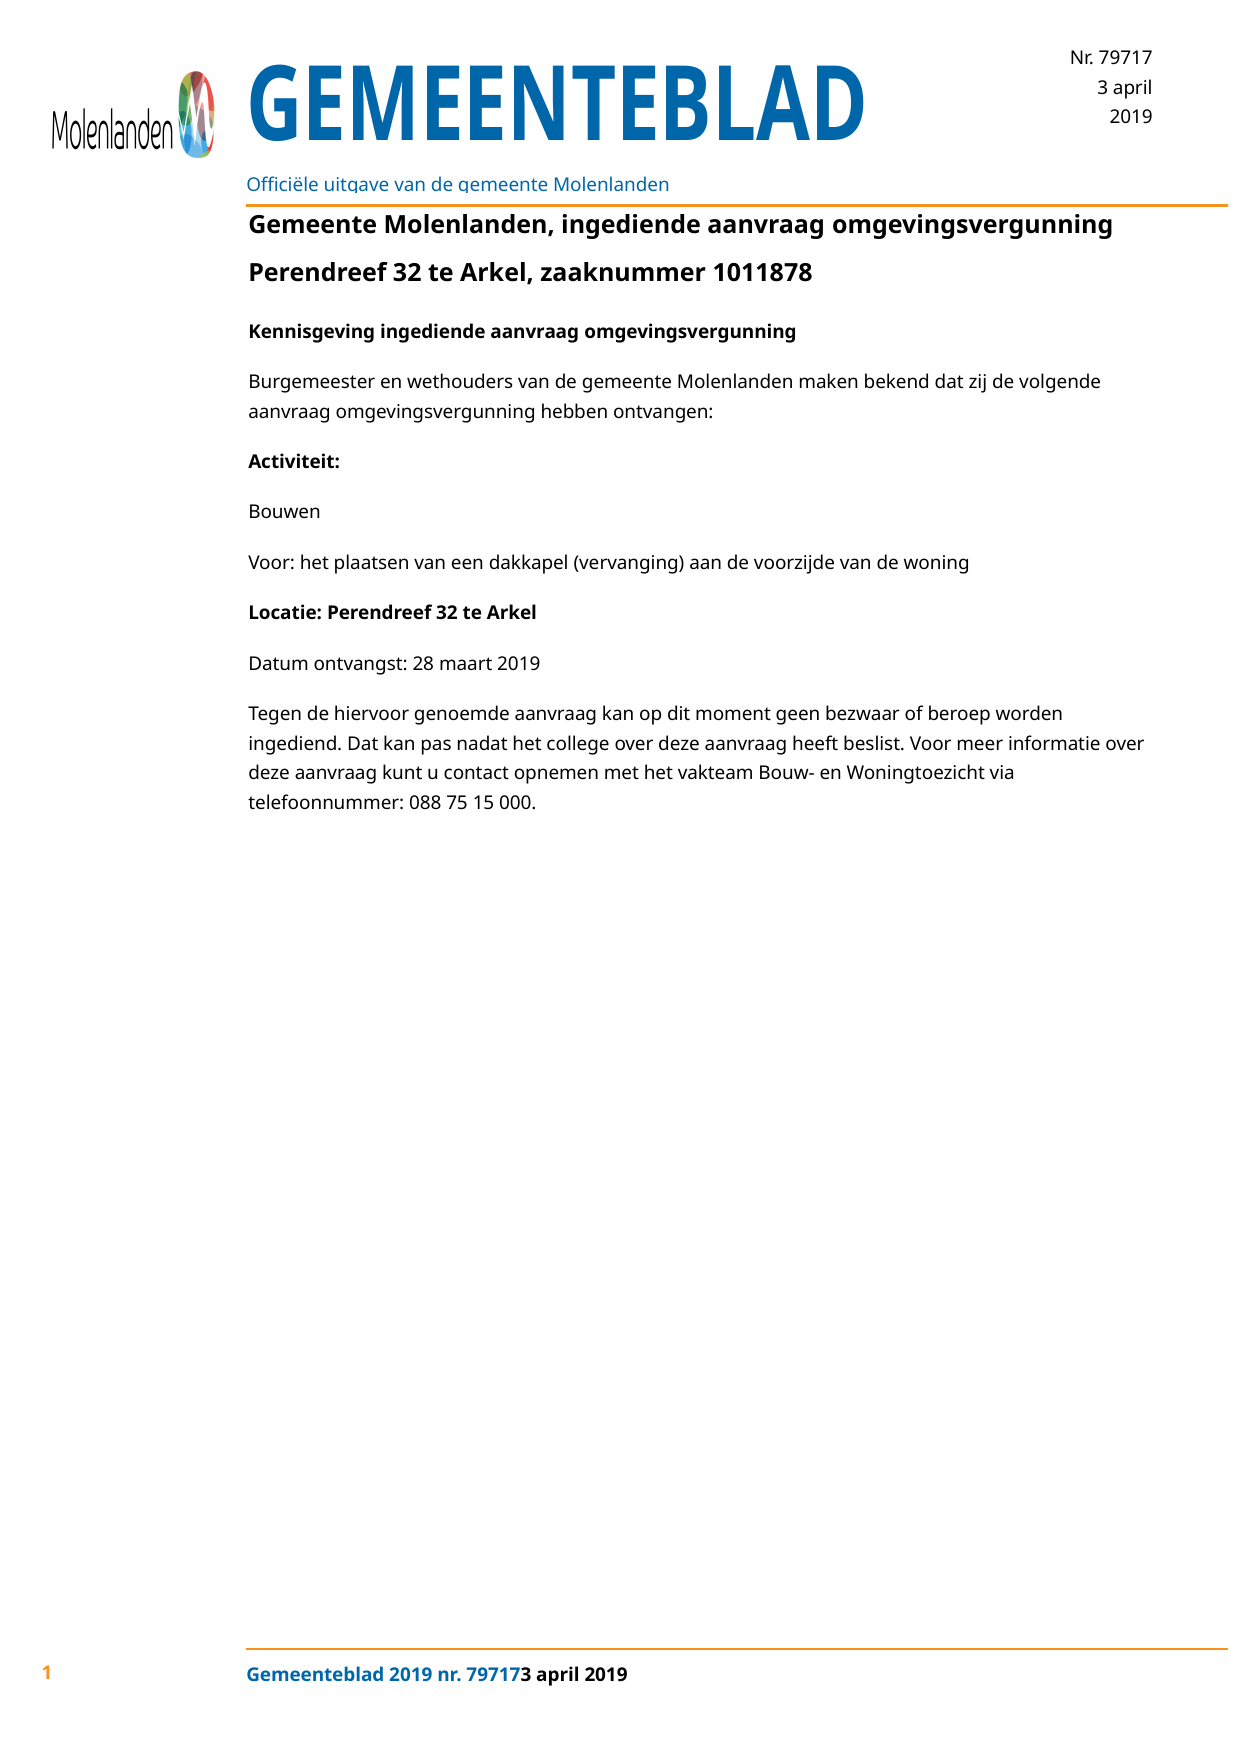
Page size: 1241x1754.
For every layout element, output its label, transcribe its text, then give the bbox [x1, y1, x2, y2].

text Datum ontvangst: 28 maart 2019 [248, 650, 1152, 676]
text Locatie: Perendreef 32 te Arkel [248, 599, 1152, 625]
text Bouwen [248, 499, 1152, 524]
text Burgemeester en wethouders van de gemeente Molenlanden maken bekend dat zij de volgende aanvraag omgevingsvergunning hebben ontvangen: [248, 368, 1152, 424]
text Voor: het plaatsen van een dakkapel (vervanging) aan de voorzijde van de woning [248, 549, 1152, 575]
text Activiteit: [248, 448, 1152, 474]
text Gemeente Molenlanden, ingediende aanvraag omgevingsvergunning Perendreef 32 te Arkel, zaaknummer 1011878 [248, 207, 1152, 288]
text Kennisgeving ingediende aanvraag omgevingsvergunning [248, 318, 1152, 344]
picture [41, 47, 231, 172]
text Tegen de hiervoor genoemde aanvraag kan op dit moment geen bezwaar of beroep worden ingediend. Dat kan pas nadat het college over deze aanvraag heeft beslist. Voor meer informatie over deze aanvraag kunt u contact opnemen met het vakteam Bouw- en Woningtoezicht via telefoonnummer: 088 75 15 000. [248, 700, 1152, 815]
